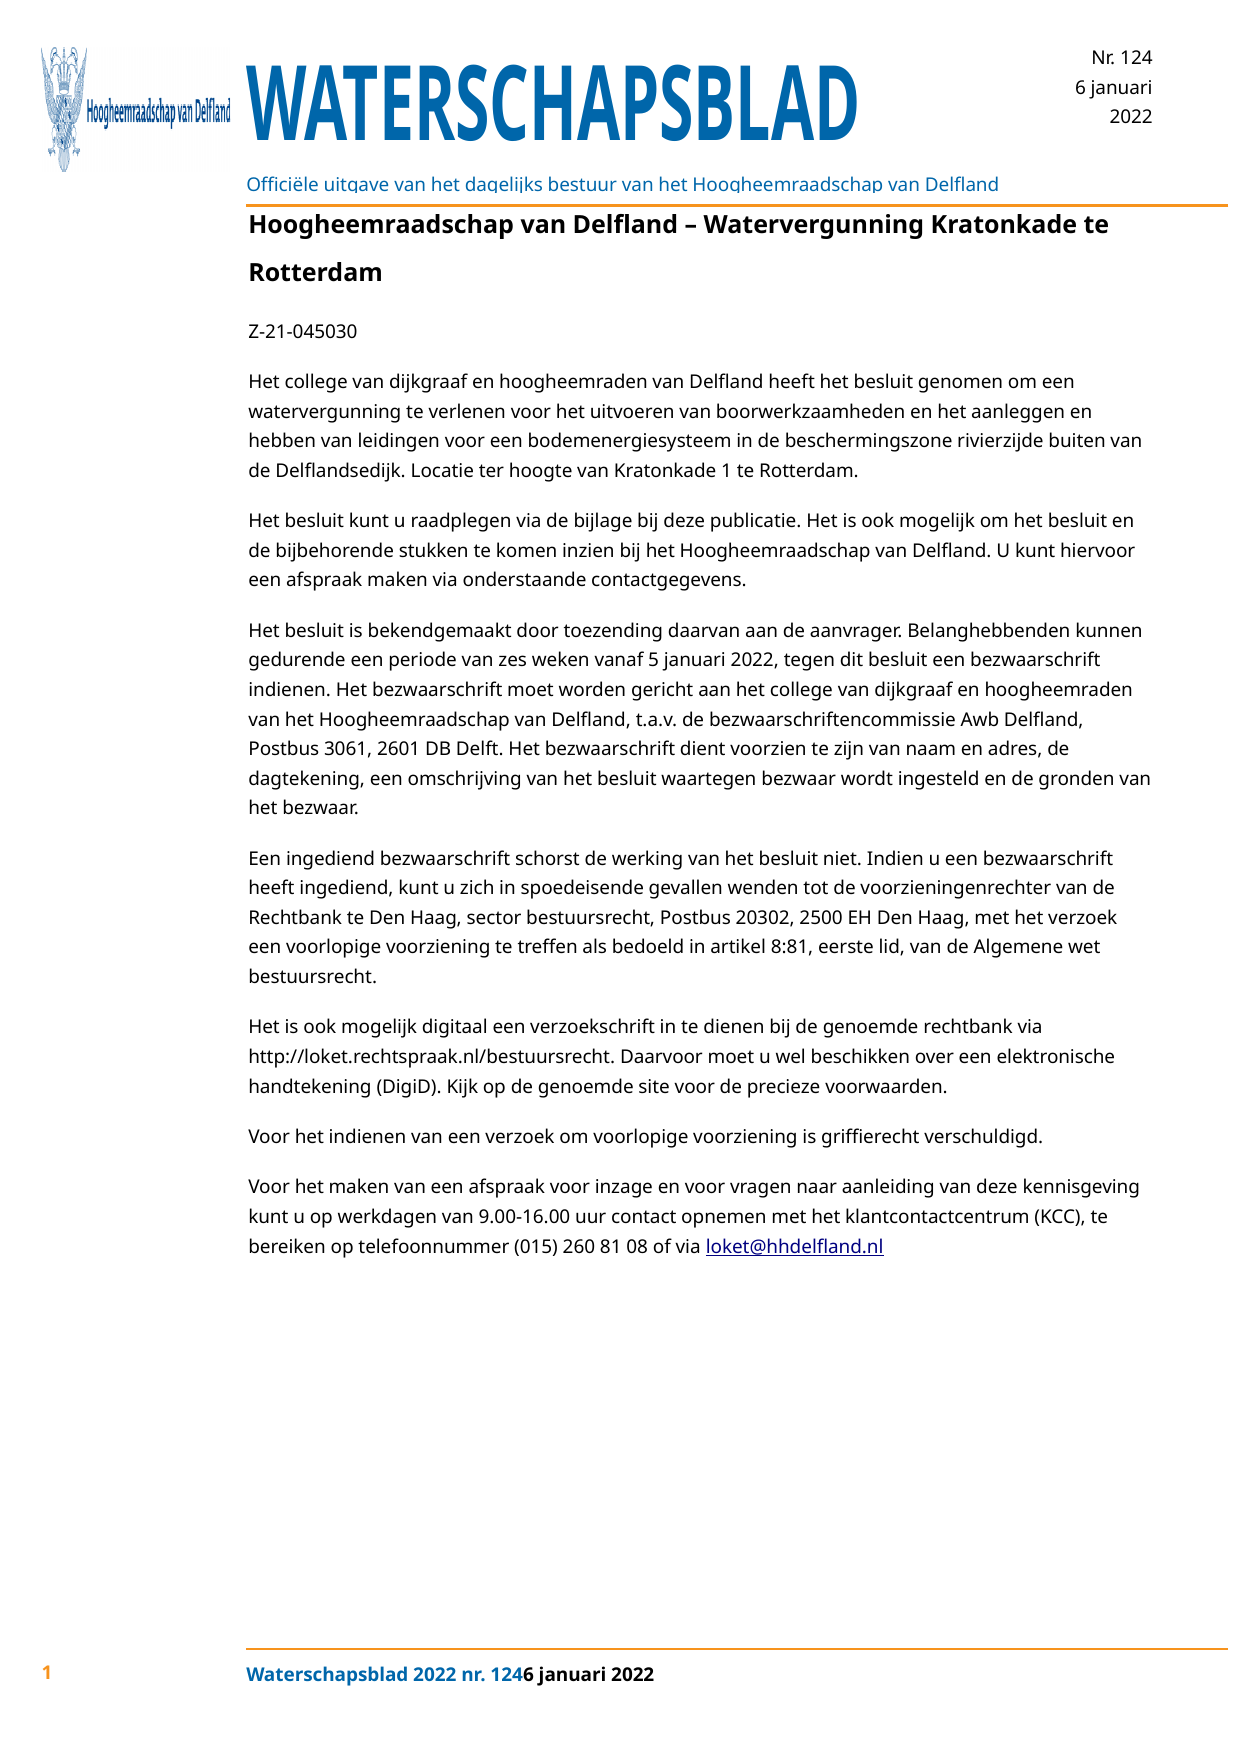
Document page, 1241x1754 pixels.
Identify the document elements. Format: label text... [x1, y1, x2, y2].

picture [41, 47, 231, 172]
text Een ingediend bezwaarschrift schorst de werking van het besluit niet. Indien u een bezwaarschrift heeft ingediend, kunt u zich in spoedeisende gevallen wenden tot de voorzieningenrechter van de Rechtbank te Den Haag, sector bestuursrecht, Postbus 20302, 2500 EH Den Haag, met het verzoek een voorlopige voorziening te treffen als bedoeld in artikel 8:81, eerste lid, van de Algemene wet bestuursrecht. [248, 845, 1152, 989]
text Voor het indienen van een verzoek om voorlopige voorziening is griffierecht verschuldigd. [248, 1123, 1152, 1149]
text Voor het maken van een afspraak voor inzage en voor vragen naar aanleiding van deze kennisgeving kunt u op werkdagen van 9.00-16.00 uur contact opnemen met het klantcontactcentrum (KCC), te bereiken op telefoonnummer (015) 260 81 08 of via loket@hhdelfland.nl [248, 1174, 1152, 1259]
text Het college van dijkgraaf en hoogheemraden van Delfland heeft het besluit genomen om een watervergunning te verlenen voor het uitvoeren van boorwerkzaamheden en het aanleggen en hebben van leidingen voor een bodemenergiesysteem in de beschermingszone rivierzijde buiten van de Delflandsedijk. Locatie ter hoogte van Kratonkade 1 te Rotterdam. [248, 368, 1152, 483]
text Het is ook mogelijk digitaal een verzoekschrift in te dienen bij de genoemde rechtbank via http://loket.rechtspraak.nl/bestuursrecht. Daarvoor moet u wel beschikken over een elektronische handtekening (DigiD). Kijk op de genoemde site voor de precieze voorwaarden. [248, 1014, 1152, 1099]
text Hoogheemraadschap van Delfland – Watervergunning Kratonkade te Rotterdam [248, 207, 1152, 288]
text Z-21-045030 [248, 318, 1152, 344]
text Het besluit kunt u raadplegen via de bijlage bij deze publicatie. Het is ook mogelijk om het besluit en de bijbehorende stukken te komen inzien bij het Hoogheemraadschap van Delfland. U kunt hiervoor een afspraak maken via onderstaande contactgegevens. [248, 507, 1152, 592]
text Het besluit is bekendgemaakt door toezending daarvan aan de aanvrager. Belanghebbenden kunnen gedurende een periode van zes weken vanaf 5 januari 2022, tegen dit besluit een bezwaarschrift indienen. Het bezwaarschrift moet worden gericht aan het college van dijkgraaf en hoogheemraden van het Hoogheemraadschap van Delfland, t.a.v. de bezwaarschriftencommissie Awb Delfland, Postbus 3061, 2601 DB Delft. Het bezwaarschrift dient voorzien te zijn van naam en adres, de dagtekening, een omschrijving van het besluit waartegen bezwaar wordt ingesteld en de gronden van het bezwaar. [248, 617, 1152, 820]
